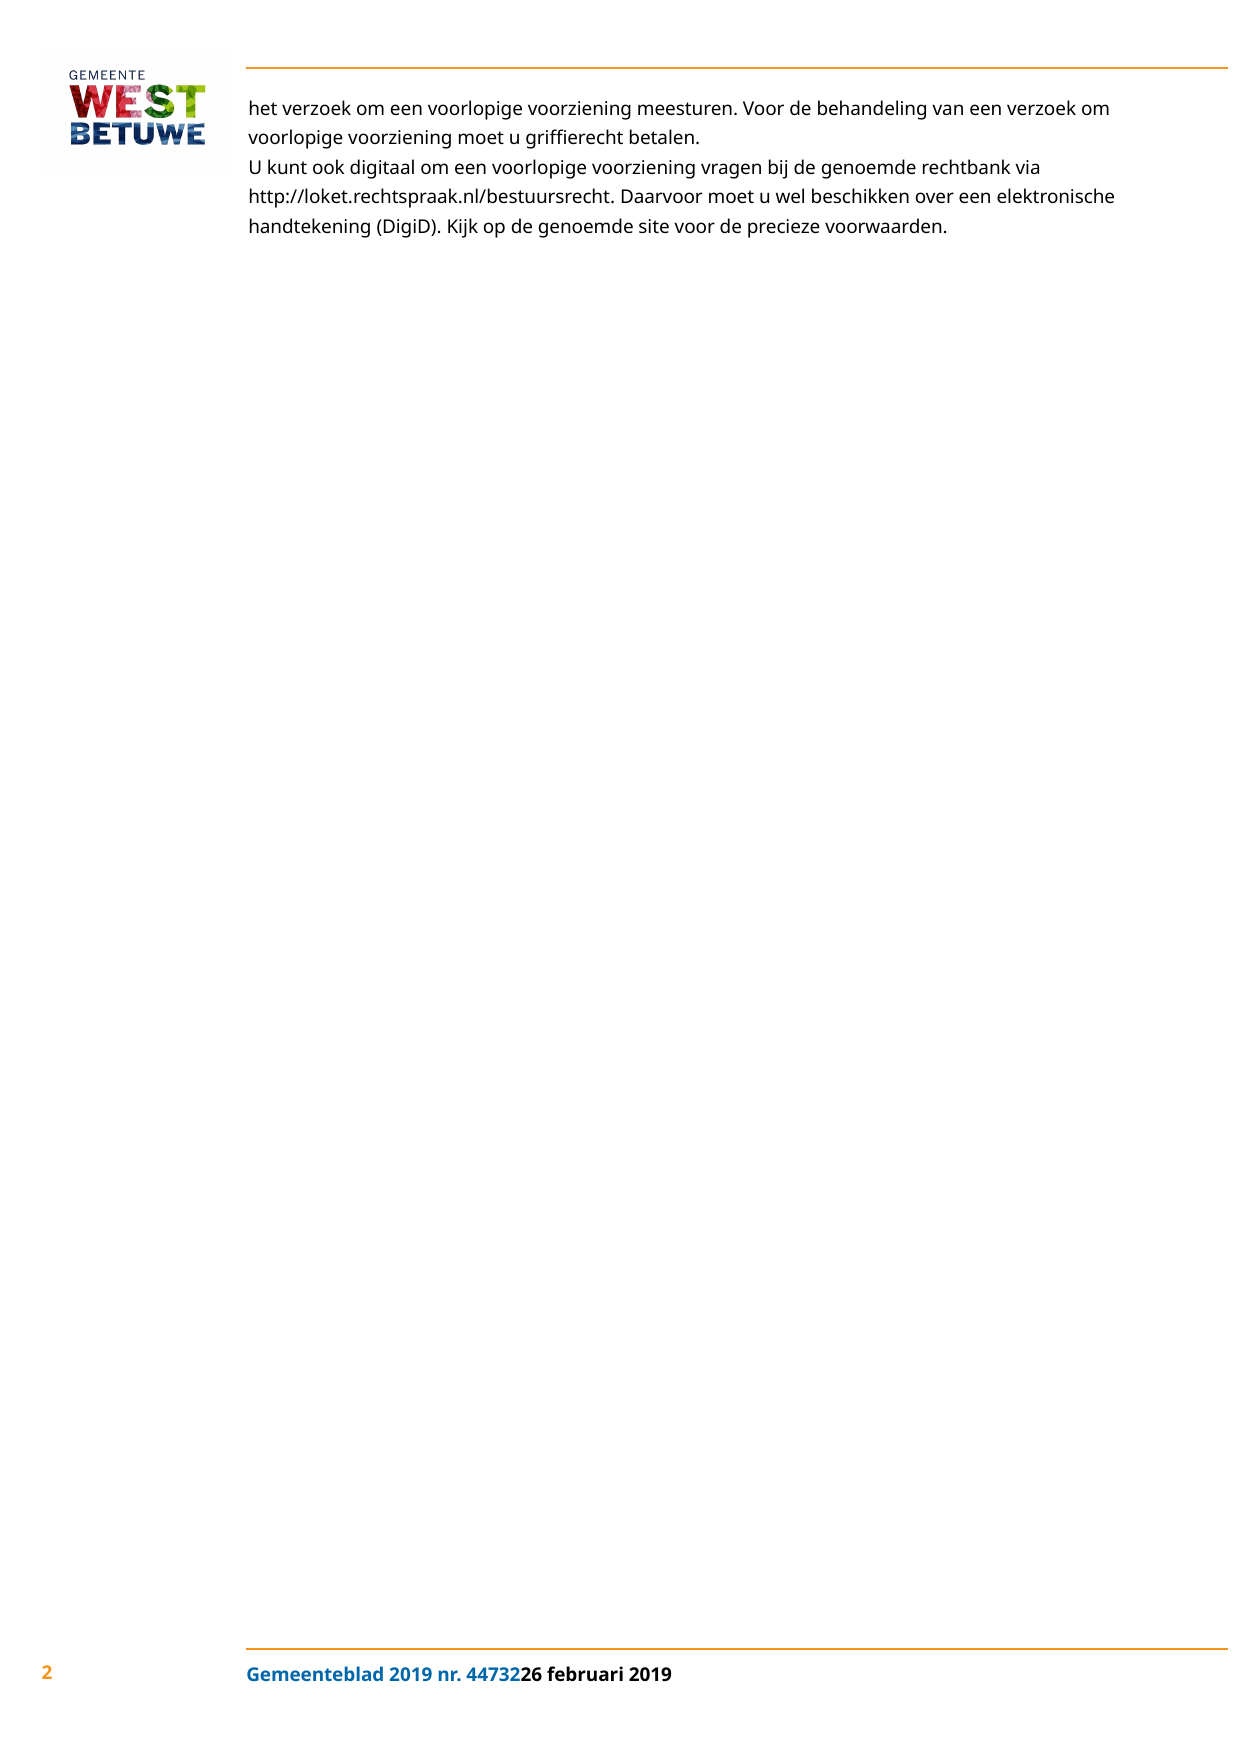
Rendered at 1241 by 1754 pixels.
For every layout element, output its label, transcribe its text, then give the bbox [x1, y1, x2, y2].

picture [41, 47, 231, 172]
text het verzoek om een voorlopige voorziening meesturen. Voor de behandeling van een verzoek om voorlopige voorziening moet u griffierecht betalen. [248, 95, 1152, 150]
text U kunt ook digitaal om een voorlopige voorziening vragen bij de genoemde rechtbank via http://loket.rechtspraak.nl/bestuursrecht. Daarvoor moet u wel beschikken over een elektronische handtekening (DigiD). Kijk op de genoemde site voor de precieze voorwaarden. [248, 154, 1152, 239]
